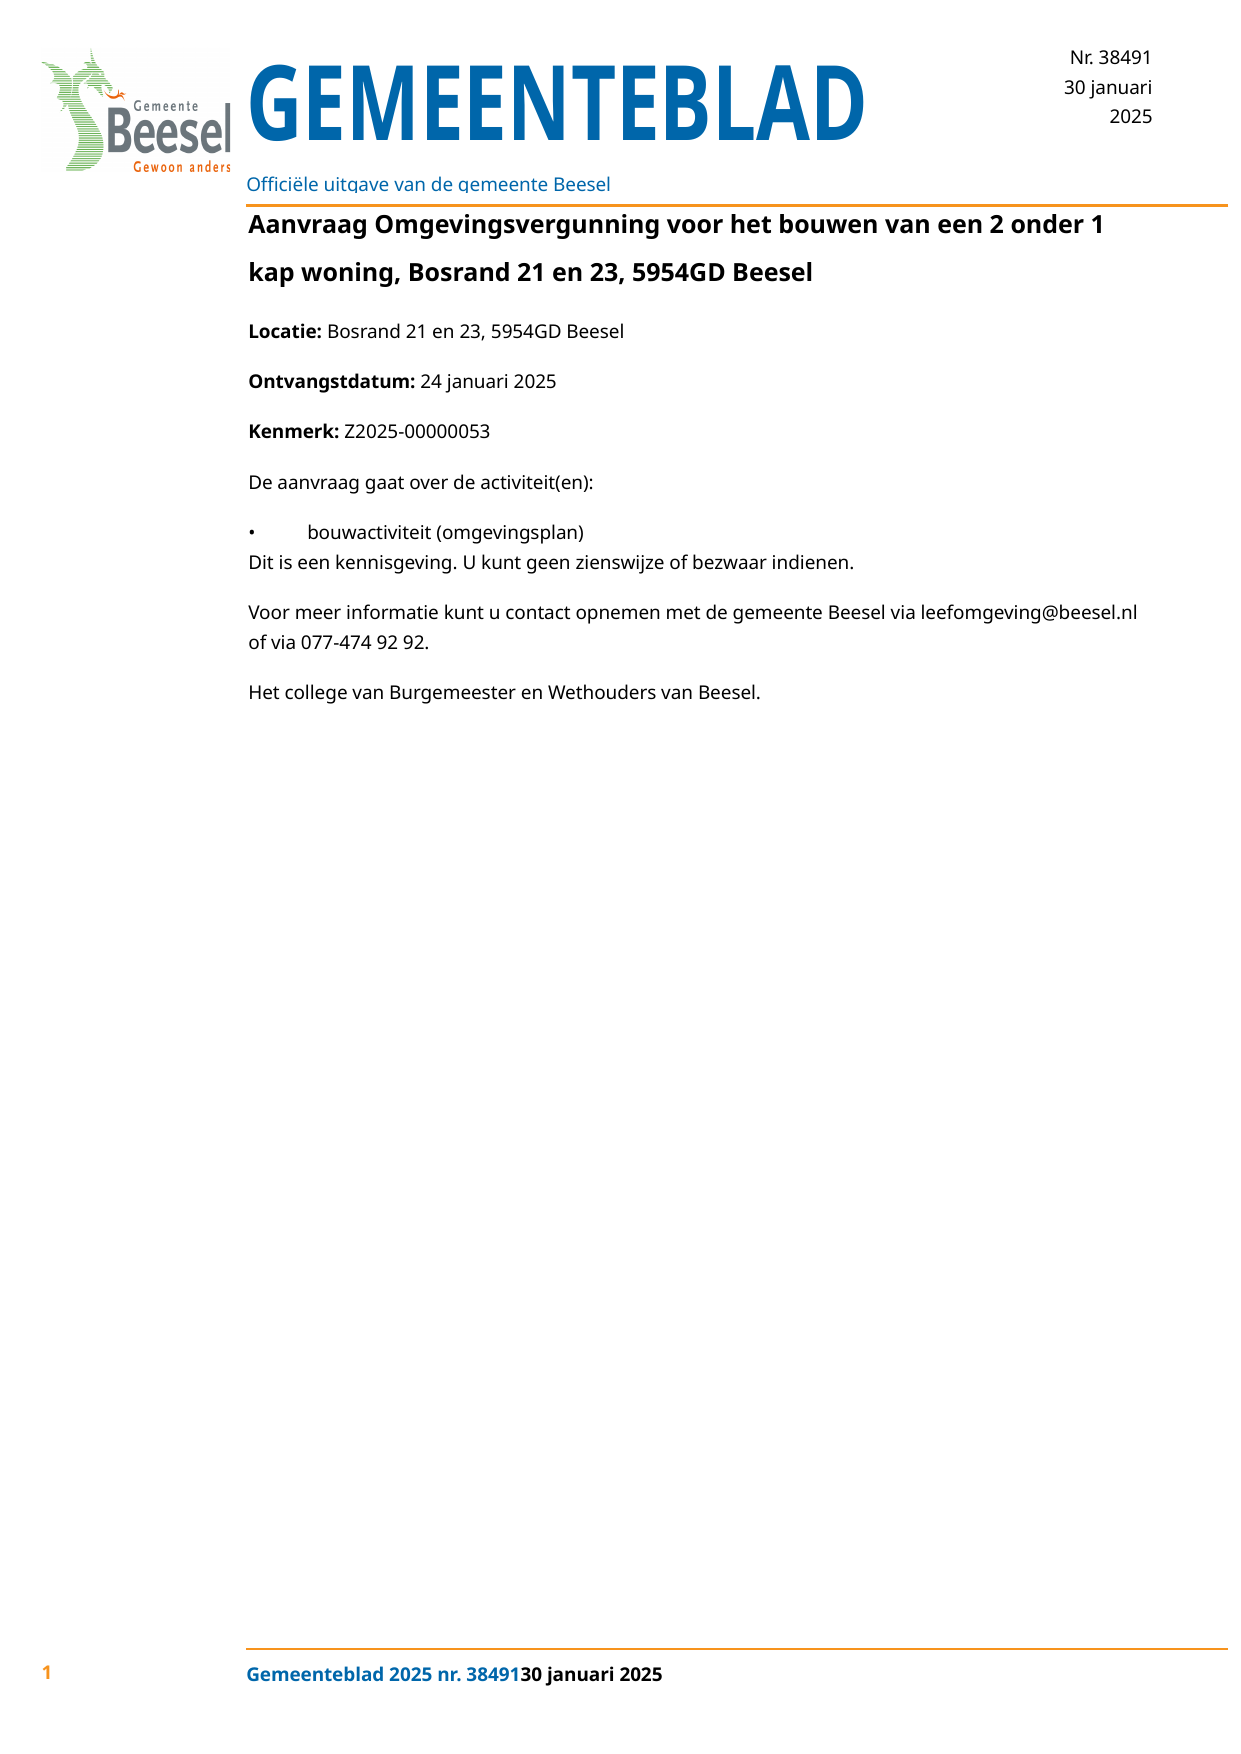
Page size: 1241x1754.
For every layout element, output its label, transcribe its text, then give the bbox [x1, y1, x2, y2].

text Het college van Burgemeester en Wethouders van Beesel. [248, 679, 1152, 705]
text De aanvraag gaat over de activiteit(en): [248, 469, 1152, 495]
list bouwactiviteit (omgevingsplan) [248, 519, 1152, 545]
picture [41, 47, 231, 172]
text Kenmerk: Z2025-00000053 [248, 419, 1152, 444]
text Voor meer informatie kunt u contact opnemen met de gemeente Beesel via leefomgeving@beesel.nl of via 077-474 92 92. [248, 599, 1152, 655]
text Dit is een kennisgeving. U kunt geen zienswijze of bezwaar indienen. [248, 549, 1152, 575]
text Locatie: Bosrand 21 en 23, 5954GD Beesel [248, 318, 1152, 344]
text Aanvraag Omgevingsvergunning voor het bouwen van een 2 onder 1 kap woning, Bosrand 21 en 23, 5954GD Beesel [248, 207, 1152, 288]
text Ontvangstdatum: 24 januari 2025 [248, 368, 1152, 394]
